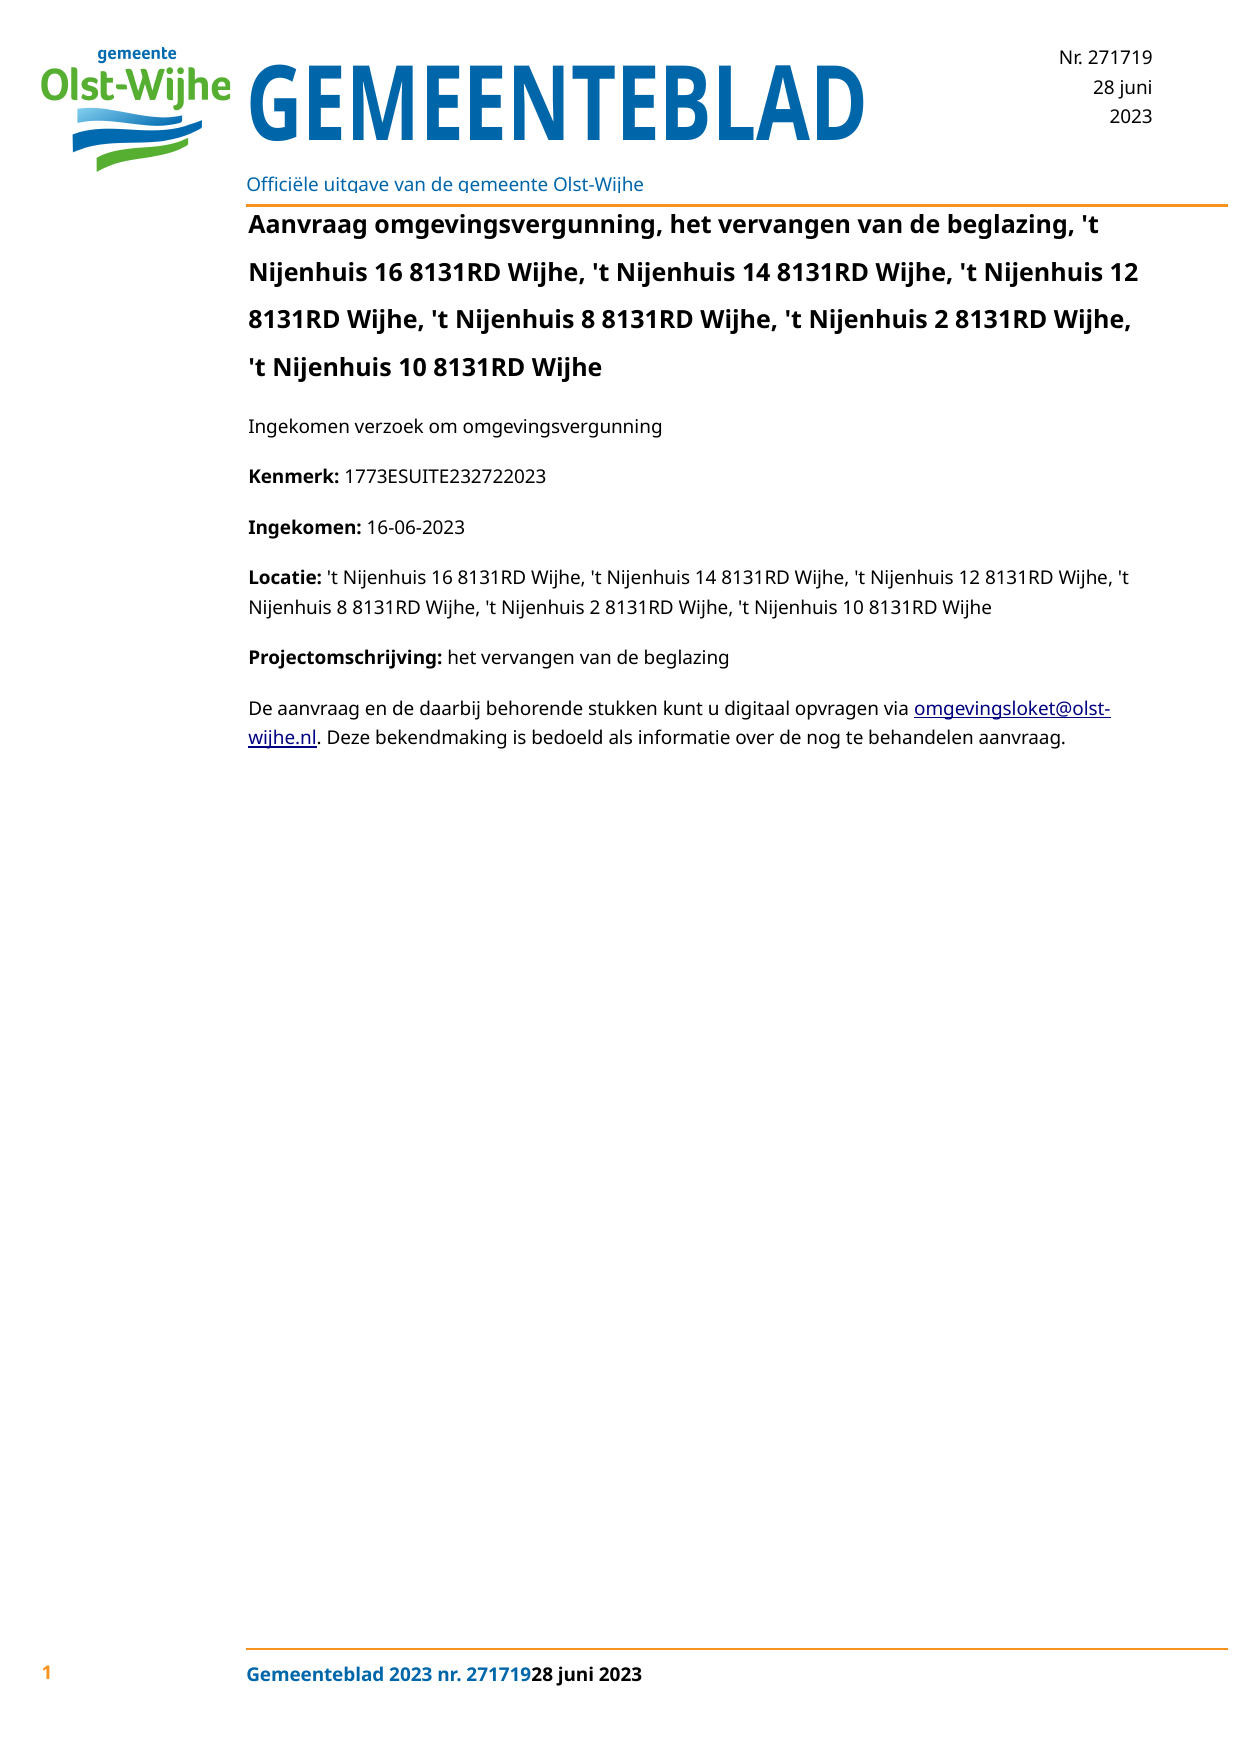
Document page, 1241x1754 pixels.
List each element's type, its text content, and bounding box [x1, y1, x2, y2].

picture [41, 47, 231, 172]
text Kenmerk: 1773ESUITE232722023 [248, 463, 1152, 489]
text Ingekomen: 16-06-2023 [248, 514, 1152, 540]
text De aanvraag en de daarbij behorende stukken kunt u digitaal opvragen via omgevingsloket@olst-wijhe.nl. Deze bekendmaking is bedoeld als informatie over de nog te behandelen aanvraag. [248, 695, 1152, 750]
text Projectomschrijving: het vervangen van de beglazing [248, 644, 1152, 670]
text Aanvraag omgevingsvergunning, het vervangen van de beglazing, 't Nijenhuis 16 8131RD Wijhe, 't Nijenhuis 14 8131RD Wijhe, 't Nijenhuis 12 8131RD Wijhe, 't Nijenhuis 8 8131RD Wijhe, 't Nijenhuis 2 8131RD Wijhe, 't Nijenhuis 10 8131RD Wijhe [248, 207, 1152, 384]
text Ingekomen verzoek om omgevingsvergunning [248, 413, 1152, 439]
text Locatie: 't Nijenhuis 16 8131RD Wijhe, 't Nijenhuis 14 8131RD Wijhe, 't Nijenhuis 12 8131RD Wijhe, 't Nijenhuis 8 8131RD Wijhe, 't Nijenhuis 2 8131RD Wijhe, 't Nijenhuis 10 8131RD Wijhe [248, 564, 1152, 620]
